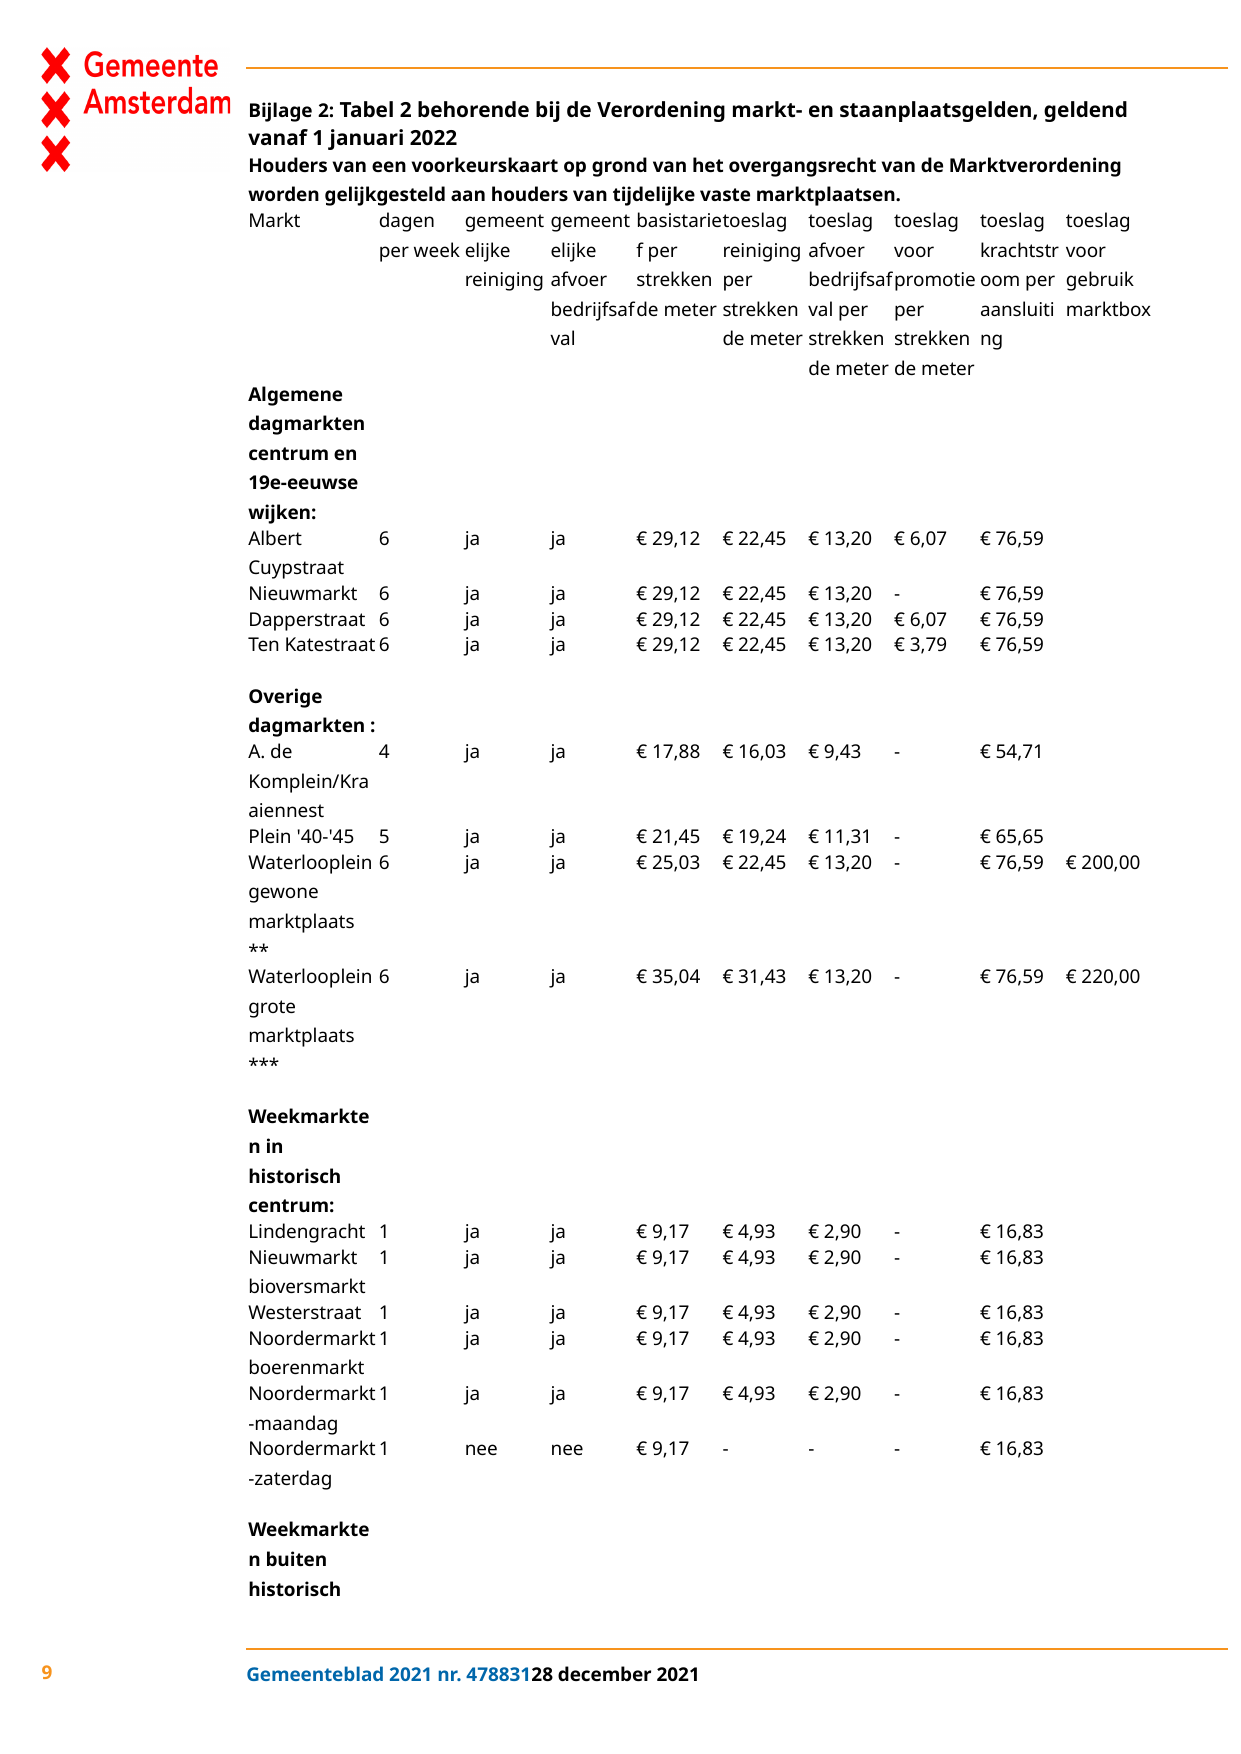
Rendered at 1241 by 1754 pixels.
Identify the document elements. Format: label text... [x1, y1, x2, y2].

table_cell [550, 1104, 636, 1218]
table_cell toeslag afvoer bedrijfsafval per strekkende meter [808, 207, 894, 381]
table_cell - [808, 1436, 894, 1491]
table_cell € 2,90 [808, 1325, 894, 1380]
table_cell Waterlooplein grote marktplaats *** [248, 964, 379, 1078]
table_cell ja [550, 964, 636, 1078]
table_cell [465, 1491, 550, 1517]
table_cell [808, 1491, 894, 1517]
table_cell [465, 1517, 550, 1602]
table_cell € 22,45 [722, 525, 808, 580]
table_cell [550, 1078, 636, 1104]
table_cell [980, 683, 1066, 738]
table_cell - [894, 739, 980, 823]
table_cell € 19,24 [722, 823, 808, 849]
table_cell - [894, 1436, 980, 1491]
table_cell [808, 1517, 894, 1602]
table_cell [1066, 1104, 1152, 1218]
table_cell [722, 1078, 808, 1104]
table_cell [1066, 683, 1152, 738]
table_cell - [894, 1380, 980, 1436]
picture [41, 47, 231, 172]
table_cell [722, 683, 808, 738]
table_cell [1066, 525, 1152, 580]
table_cell [722, 1491, 808, 1517]
table_cell [636, 683, 722, 738]
table_cell € 25,03 [636, 849, 722, 963]
table_cell € 9,17 [636, 1244, 722, 1299]
table_cell - [894, 1218, 980, 1244]
table_cell - [894, 1244, 980, 1299]
table_cell ja [465, 1218, 550, 1244]
table_cell Albert Cuypstraat [248, 525, 379, 580]
table_cell nee [550, 1436, 636, 1491]
table_cell A. de Komplein/Kraaiennest [248, 739, 379, 823]
table_cell € 200,00 [1066, 849, 1152, 963]
table_cell [550, 1491, 636, 1517]
table_cell [980, 1517, 1066, 1602]
table_cell toeslag voor promotie per strekkende meter [894, 207, 980, 381]
table_cell nee [465, 1436, 550, 1491]
table_cell ja [550, 1380, 636, 1436]
table_cell [1066, 1325, 1152, 1380]
table_cell Nieuwmarkt [248, 580, 379, 606]
table_cell [550, 381, 636, 525]
table_cell ja [465, 964, 550, 1078]
table_cell [894, 1517, 980, 1602]
table_cell ja [550, 632, 636, 657]
table_cell [722, 1517, 808, 1602]
table_cell € 16,83 [980, 1244, 1066, 1299]
table_cell [894, 1491, 980, 1517]
table_cell [980, 1078, 1066, 1104]
table_cell € 65,65 [980, 823, 1066, 849]
table_cell dagen per week [379, 207, 464, 381]
table_cell [808, 658, 894, 683]
table_cell 6 [379, 580, 464, 606]
table_cell [465, 1104, 550, 1218]
table_cell € 54,71 [980, 739, 1066, 823]
table_cell Westerstraat [248, 1299, 379, 1325]
table_cell [894, 381, 980, 525]
table_cell [465, 381, 550, 525]
table_cell € 31,43 [722, 964, 808, 1078]
table_cell [894, 1078, 980, 1104]
table_cell € 22,45 [722, 632, 808, 657]
table_cell 1 [379, 1380, 464, 1436]
table_cell toeslag krachtstroom per aansluiting [980, 207, 1066, 381]
table_cell 4 [379, 739, 464, 823]
table_cell € 9,17 [636, 1218, 722, 1244]
table_cell ja [465, 606, 550, 632]
table_cell € 4,93 [722, 1218, 808, 1244]
table_cell [550, 683, 636, 738]
table_cell 5 [379, 823, 464, 849]
table_cell 6 [379, 964, 464, 1078]
table_cell Waterlooplein gewone marktplaats ** [248, 849, 379, 963]
table_cell ja [465, 823, 550, 849]
table_cell [636, 381, 722, 525]
table_cell [1066, 632, 1152, 657]
table_cell € 9,17 [636, 1380, 722, 1436]
table_cell [722, 1104, 808, 1218]
table_cell [248, 1078, 379, 1104]
table_cell [808, 683, 894, 738]
table_cell [894, 1104, 980, 1218]
table_cell € 4,93 [722, 1380, 808, 1436]
table_cell [1066, 1078, 1152, 1104]
table_cell [1066, 1491, 1152, 1517]
table_cell [248, 658, 379, 683]
table_cell [808, 1078, 894, 1104]
table_cell € 3,79 [894, 632, 980, 657]
table_cell [980, 658, 1066, 683]
table_cell € 13,20 [808, 632, 894, 657]
table_cell [636, 1078, 722, 1104]
table_cell ja [550, 580, 636, 606]
table_cell gemeentelijke reiniging [465, 207, 550, 381]
table_cell [379, 683, 464, 738]
table_cell [379, 1104, 464, 1218]
table_cell [1066, 1517, 1152, 1602]
table_cell [465, 683, 550, 738]
table_cell [550, 658, 636, 683]
table_cell ja [550, 1218, 636, 1244]
table_cell € 16,03 [722, 739, 808, 823]
table_cell ja [550, 823, 636, 849]
table_cell Markt [248, 207, 379, 381]
table_cell € 13,20 [808, 525, 894, 580]
table_cell ja [550, 1244, 636, 1299]
table_cell ja [550, 1299, 636, 1325]
table_cell € 16,83 [980, 1325, 1066, 1380]
table_cell [1066, 381, 1152, 525]
table_cell 6 [379, 632, 464, 657]
table_cell gemeentelijke afvoer bedrijfsafval [550, 207, 636, 381]
table_cell [1066, 606, 1152, 632]
table_cell ja [465, 739, 550, 823]
table_cell € 76,59 [980, 580, 1066, 606]
table_cell [636, 1517, 722, 1602]
table_cell [722, 658, 808, 683]
table_cell 1 [379, 1325, 464, 1380]
table_cell Nieuwmarkt bioversmarkt [248, 1244, 379, 1299]
table_cell ja [465, 1325, 550, 1380]
table_cell € 22,45 [722, 606, 808, 632]
table_cell 1 [379, 1244, 464, 1299]
table_cell Noordermarkt-zaterdag [248, 1436, 379, 1491]
table_cell [1066, 1436, 1152, 1491]
table_cell ja [550, 606, 636, 632]
table_cell 1 [379, 1218, 464, 1244]
table_cell € 76,59 [980, 964, 1066, 1078]
table_cell [465, 1078, 550, 1104]
table_cell € 4,93 [722, 1244, 808, 1299]
table_cell - [894, 1299, 980, 1325]
table_cell ja [465, 580, 550, 606]
table_cell [894, 683, 980, 738]
table_cell ja [465, 632, 550, 657]
table_cell € 13,20 [808, 580, 894, 606]
table_cell ja [465, 525, 550, 580]
table_cell 6 [379, 606, 464, 632]
table_cell € 9,17 [636, 1325, 722, 1380]
table_cell ja [465, 1380, 550, 1436]
table_cell ja [550, 525, 636, 580]
table_cell € 76,59 [980, 849, 1066, 963]
table_cell € 29,12 [636, 632, 722, 657]
table_cell € 13,20 [808, 964, 894, 1078]
table_cell Overige dagmarkten : [248, 683, 379, 738]
table_cell Noordermarkt boerenmarkt [248, 1325, 379, 1380]
table_cell ja [465, 849, 550, 963]
table_cell [550, 1517, 636, 1602]
table_cell € 13,20 [808, 606, 894, 632]
table_cell € 76,59 [980, 525, 1066, 580]
table_cell € 16,83 [980, 1299, 1066, 1325]
table_cell € 4,93 [722, 1299, 808, 1325]
table_cell 6 [379, 849, 464, 963]
table_cell € 21,45 [636, 823, 722, 849]
table_cell ja [550, 1325, 636, 1380]
table_cell [248, 1491, 379, 1517]
table_cell Algemene dagmarkten centrum en 19e-eeuwse wijken: [248, 381, 379, 525]
table_cell [379, 381, 464, 525]
table_cell [636, 1491, 722, 1517]
table_cell basistarief per strekkende meter [636, 207, 722, 381]
table_cell [636, 658, 722, 683]
table_cell € 29,12 [636, 525, 722, 580]
table_cell € 13,20 [808, 849, 894, 963]
table_cell € 2,90 [808, 1244, 894, 1299]
table_cell € 2,90 [808, 1380, 894, 1436]
table_cell [722, 381, 808, 525]
table_cell ja [550, 849, 636, 963]
table_cell [1066, 823, 1152, 849]
table_cell € 11,31 [808, 823, 894, 849]
table_cell - [894, 849, 980, 963]
table_cell € 16,83 [980, 1436, 1066, 1491]
table_cell Weekmarkten in historisch centrum: [248, 1104, 379, 1218]
table_cell [1066, 580, 1152, 606]
table_cell € 22,45 [722, 849, 808, 963]
table_cell [465, 658, 550, 683]
table_header Houders van een voorkeurskaart op grond van het overgangsrecht van de Marktverordening worden gelijkgesteld aan houders van tijdelijke vaste marktplaatsen. [248, 152, 1152, 207]
table_cell Plein '40-'45 [248, 823, 379, 849]
table_cell [1066, 1218, 1152, 1244]
text Bijlage 2: Tabel 2 behorende bij de Verordening markt- en staanplaatsgelden, geldend vanaf 1 januari 2022 [248, 95, 1152, 152]
table_cell [379, 658, 464, 683]
table_cell [379, 1517, 464, 1602]
table_cell - [894, 580, 980, 606]
table_cell € 22,45 [722, 580, 808, 606]
table_cell 1 [379, 1436, 464, 1491]
table_cell € 6,07 [894, 525, 980, 580]
table_cell [1066, 1380, 1152, 1436]
table_cell [808, 1104, 894, 1218]
table_cell € 2,90 [808, 1299, 894, 1325]
table_cell [1066, 658, 1152, 683]
table_cell [379, 1078, 464, 1104]
table_cell - [894, 964, 980, 1078]
table_cell - [722, 1436, 808, 1491]
table_cell € 29,12 [636, 580, 722, 606]
table_cell € 4,93 [722, 1325, 808, 1380]
table_cell [379, 1491, 464, 1517]
table_cell € 16,83 [980, 1380, 1066, 1436]
table_cell € 76,59 [980, 606, 1066, 632]
table_cell - [894, 1325, 980, 1380]
table_cell - [894, 823, 980, 849]
table_cell [1066, 1299, 1152, 1325]
table_cell [808, 381, 894, 525]
table_cell 6 [379, 525, 464, 580]
table_cell € 16,83 [980, 1218, 1066, 1244]
table_cell Ten Katestraat [248, 632, 379, 657]
table_cell € 9,43 [808, 739, 894, 823]
table_cell Lindengracht [248, 1218, 379, 1244]
table_cell Dapperstraat [248, 606, 379, 632]
table_cell € 35,04 [636, 964, 722, 1078]
table_cell ja [465, 1244, 550, 1299]
table_cell [980, 1104, 1066, 1218]
table_cell € 6,07 [894, 606, 980, 632]
table_cell € 17,88 [636, 739, 722, 823]
table_cell € 9,17 [636, 1436, 722, 1491]
table_cell 1 [379, 1299, 464, 1325]
table_cell € 2,90 [808, 1218, 894, 1244]
table_cell ja [550, 739, 636, 823]
table_cell € 9,17 [636, 1299, 722, 1325]
table_cell Weekmarkten buiten historisch [248, 1517, 379, 1602]
table_cell [980, 1491, 1066, 1517]
table_cell [1066, 1244, 1152, 1299]
table_cell toeslag voor gebruik marktbox [1066, 207, 1152, 381]
table_cell Noordermarkt-maandag [248, 1380, 379, 1436]
table_cell € 76,59 [980, 632, 1066, 657]
table_cell [1066, 739, 1152, 823]
table_cell [636, 1104, 722, 1218]
table_cell toeslag reiniging per strekkende meter [722, 207, 808, 381]
table_cell € 29,12 [636, 606, 722, 632]
table_cell ja [465, 1299, 550, 1325]
table_cell € 220,00 [1066, 964, 1152, 1078]
table_cell [980, 381, 1066, 525]
table_cell [894, 658, 980, 683]
